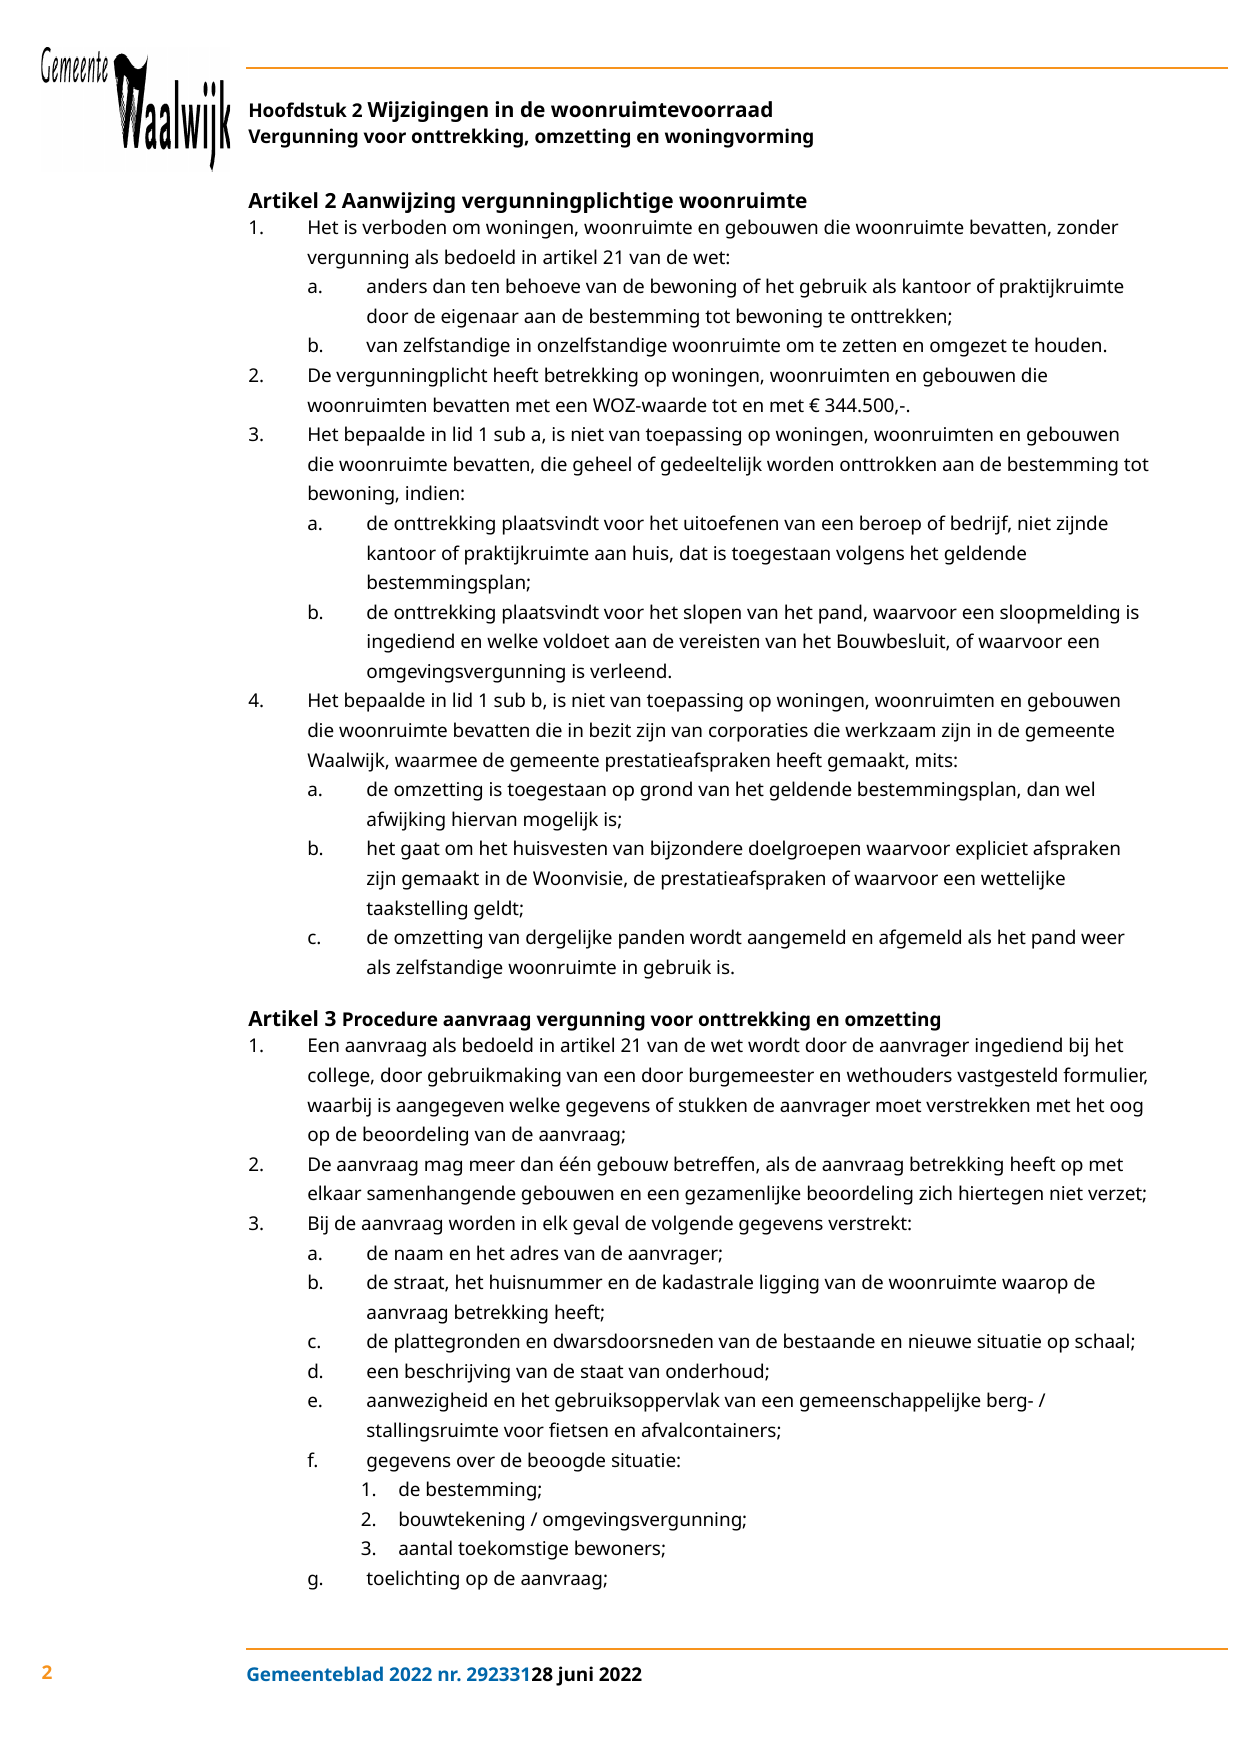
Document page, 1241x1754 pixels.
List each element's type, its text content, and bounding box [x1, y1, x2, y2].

list gegevens over de beoogde situatie: [307, 1447, 1152, 1473]
list Het bepaalde in lid 1 sub b, is niet van toepassing op woningen, woonruimten en gebouwen die woonruimte bevatten die in bezit zijn van corporaties die werkzaam zijn in de gemeente Waalwijk, waarmee de gemeente prestatieafspraken heeft gemaakt, mits: [248, 688, 1152, 772]
list de onttrekking plaatsvindt voor het uitoefenen van een beroep of bedrijf, niet zijnde kantoor of praktijkruimte aan huis, dat is toegestaan volgens het geldende bestemmingsplan; [307, 510, 1152, 595]
list anders dan ten behoeve van de bewoning of het gebruik als kantoor of praktijkruimte door de eigenaar aan de bestemming tot bewoning te onttrekken; [307, 273, 1152, 329]
list aanwezigheid en het gebruiksoppervlak van een gemeenschappelijke berg- / stallingsruimte voor fietsen en afvalcontainers; [307, 1388, 1152, 1443]
list Bij de aanvraag worden in elk geval de volgende gegevens verstrekt: [248, 1210, 1152, 1236]
list de straat, het huisnummer en de kadastrale ligging van de woonruimte waarop de aanvraag betrekking heeft; [307, 1269, 1152, 1325]
list van zelfstandige in onzelfstandige woonruimte om te zetten en omgezet te houden. [307, 333, 1152, 358]
list de plattegronden en dwarsdoorsneden van de bestaande en nieuwe situatie op schaal; [307, 1328, 1152, 1354]
list De aanvraag mag meer dan één gebouw betreffen, als de aanvraag betrekking heeft op met elkaar samenhangende gebouwen en een gezamenlijke beoordeling zich hiertegen niet verzet; [248, 1151, 1152, 1206]
list Een aanvraag als bedoeld in artikel 21 van de wet wordt door de aanvrager ingediend bij het college, door gebruikmaking van een door burgemeester en wethouders vastgesteld formulier, waarbij is aangegeven welke gegevens of stukken de aanvrager moet verstrekken met het oog op de beoordeling van de aanvraag; [248, 1033, 1152, 1147]
list Het bepaalde in lid 1 sub a, is niet van toepassing op woningen, woonruimten en gebouwen die woonruimte bevatten, die geheel of gedeeltelijk worden onttrokken aan de bestemming tot bewoning, indien: [248, 421, 1152, 506]
text Vergunning voor onttrekking, omzetting en woningvorming [248, 123, 1152, 149]
list de omzetting van dergelijke panden wordt aangemeld en afgemeld als het pand weer als zelfstandige woonruimte in gebruik is. [307, 924, 1152, 979]
list een beschrijving van de staat van onderhoud; [307, 1358, 1152, 1384]
text Hoofdstuk 2 Wijzigingen in de woonruimtevoorraad [248, 95, 1152, 123]
text Artikel 2 Aanwijzing vergunningplichtige woonruimte [248, 186, 1152, 214]
list De vergunningplicht heeft betrekking op woningen, woonruimten en gebouwen die woonruimten bevatten met een WOZ-waarde tot en met € 344.500,-. [248, 362, 1152, 417]
list aantal toekomstige bewoners; [361, 1536, 1152, 1561]
list bouwtekening / omgevingsvergunning; [361, 1506, 1152, 1532]
text Artikel 3 Procedure aanvraag vergunning voor onttrekking en omzetting [248, 1004, 1152, 1033]
picture [41, 47, 231, 172]
list de onttrekking plaatsvindt voor het slopen van het pand, waarvoor een sloopmelding is ingediend en welke voldoet aan de vereisten van het Bouwbesluit, of waarvoor een omgevingsvergunning is verleend. [307, 599, 1152, 684]
list het gaat om het huisvesten van bijzondere doelgroepen waarvoor expliciet afspraken zijn gemaakt in de Woonvisie, de prestatieafspraken of waarvoor een wettelijke taakstelling geldt; [307, 836, 1152, 920]
list de bestemming; [361, 1476, 1152, 1502]
list de omzetting is toegestaan op grond van het geldende bestemmingsplan, dan wel afwijking hiervan mogelijk is; [307, 776, 1152, 832]
list Het is verboden om woningen, woonruimte en gebouwen die woonruimte bevatten, zonder vergunning als bedoeld in artikel 21 van de wet: [248, 214, 1152, 269]
list toelichting op de aanvraag; [307, 1565, 1152, 1591]
list de naam en het adres van de aanvrager; [307, 1240, 1152, 1266]
